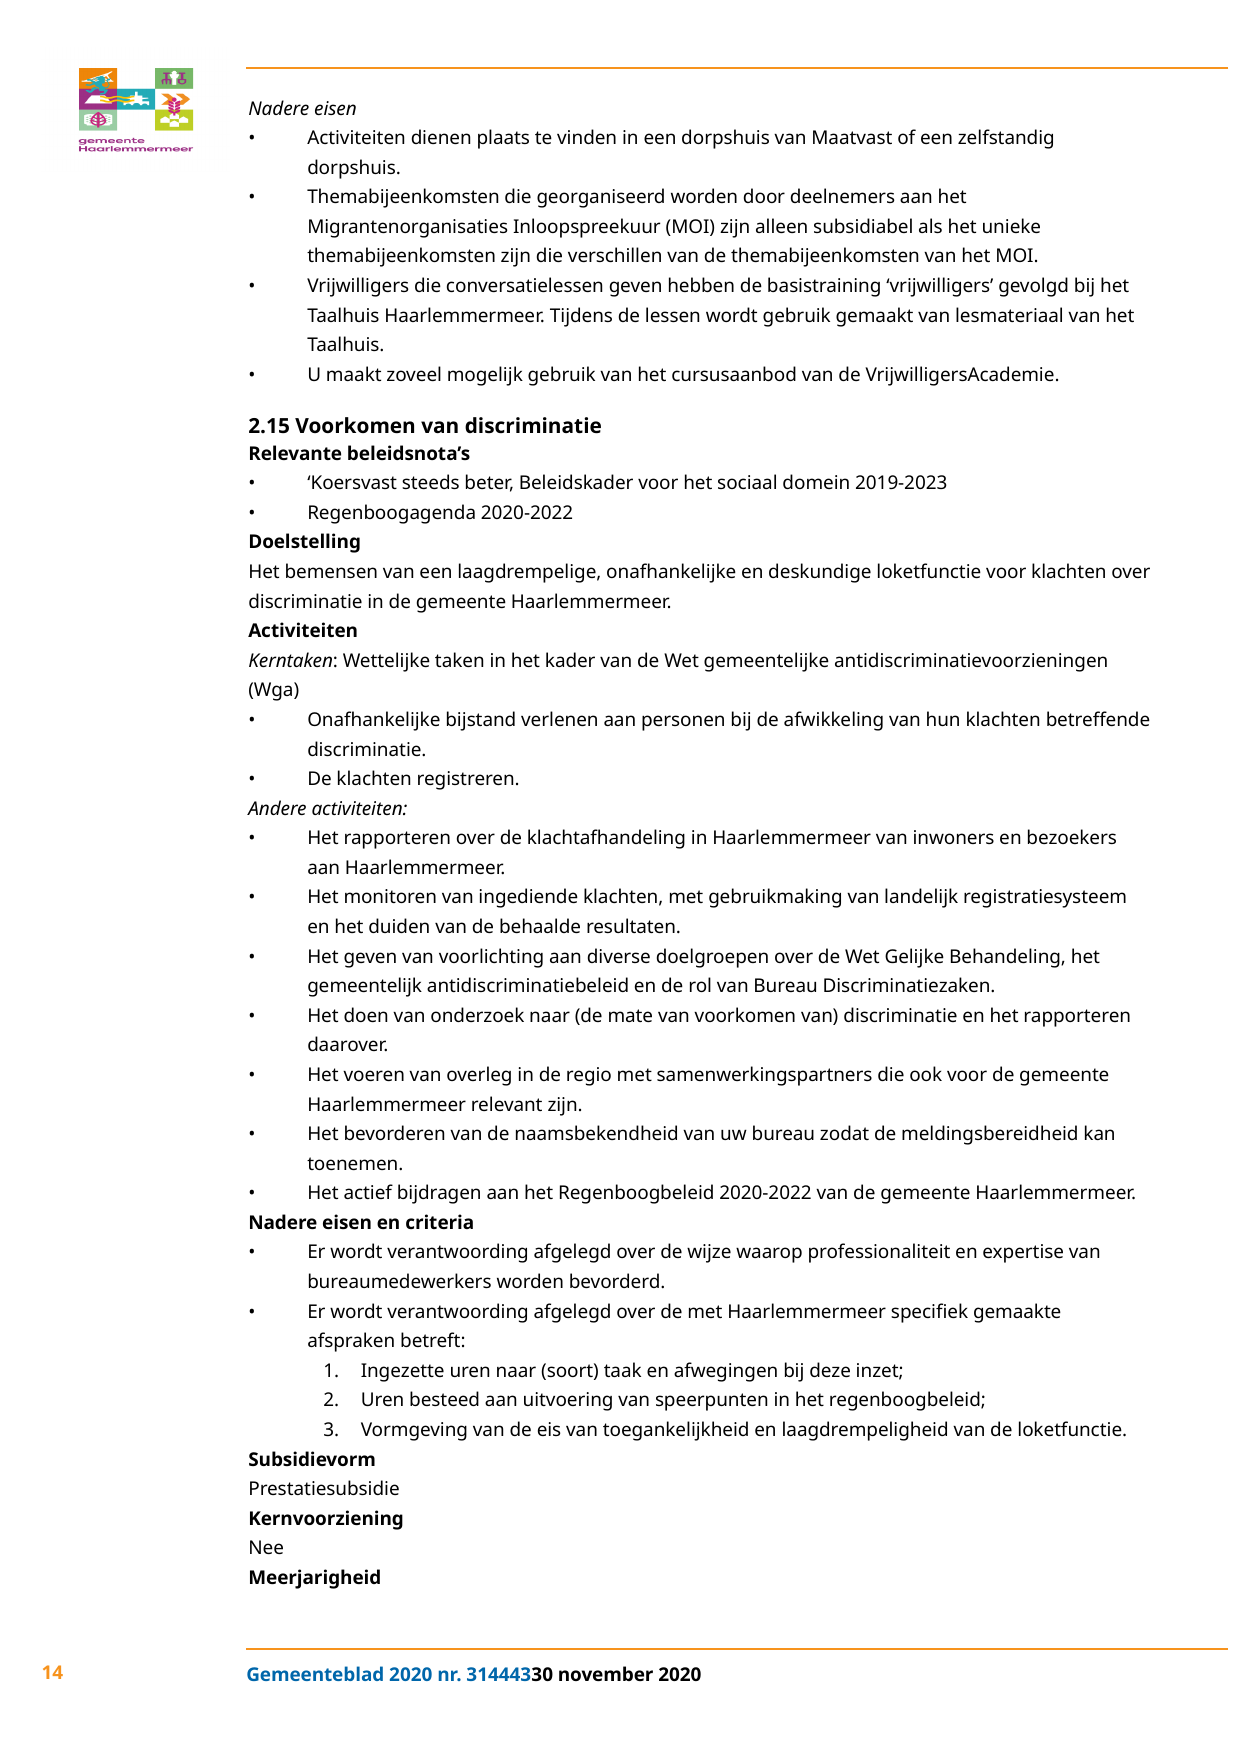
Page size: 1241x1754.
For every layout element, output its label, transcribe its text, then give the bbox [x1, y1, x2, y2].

list Het voeren van overleg in de regio met samenwerkingspartners die ook voor de gemeente Haarlemmermeer relevant zijn. [248, 1061, 1152, 1116]
list Het bevorderen van de naamsbekendheid van uw bureau zodat de meldingsbereidheid kan toenemen. [248, 1120, 1152, 1176]
list Regenboogagenda 2020-2022 [248, 499, 1152, 525]
list Vormgeving van de eis van toegankelijkheid en laagdrempeligheid van de loketfunctie. [323, 1416, 1152, 1442]
text Andere activiteiten: [248, 795, 1152, 821]
text Prestatiesubsidie [248, 1475, 1152, 1501]
list Activiteiten dienen plaats te vinden in een dorpshuis van Maatvast of een zelfstandig dorpshuis. [248, 124, 1152, 180]
text Activiteiten [248, 617, 1152, 643]
text Kernvoorziening [248, 1505, 1152, 1531]
list Het monitoren van ingediende klachten, met gebruikmaking van landelijk registratiesysteem en het duiden van de behaalde resultaten. [248, 884, 1152, 939]
list Er wordt verantwoording afgelegd over de met Haarlemmermeer specifiek gemaakte afspraken betreft: [248, 1298, 1152, 1353]
list Het geven van voorlichting aan diverse doelgroepen over de Wet Gelijke Behandeling, het gemeentelijk antidiscriminatiebeleid en de rol van Bureau Discriminatiezaken. [248, 943, 1152, 998]
text Relevante beleidsnota’s [248, 440, 1152, 466]
list ‘Koersvast steeds beter, Beleidskader voor het sociaal domein 2019-2023 [248, 469, 1152, 495]
text Nadere eisen en criteria [248, 1209, 1152, 1235]
text Doelstelling [248, 529, 1152, 554]
picture [41, 47, 231, 172]
text Kerntaken: Wettelijke taken in het kader van de Wet gemeentelijke antidiscriminatievoorzieningen (Wga) [248, 647, 1152, 702]
list Er wordt verantwoording afgelegd over de wijze waarop professionaliteit en expertise van bureaumedewerkers worden bevorderd. [248, 1239, 1152, 1294]
list Het actief bijdragen aan het Regenboogbeleid 2020-2022 van de gemeente Haarlemmermeer. [248, 1179, 1152, 1205]
list Ingezette uren naar (soort) taak en afwegingen bij deze inzet; [323, 1357, 1152, 1383]
list Uren besteed aan uitvoering van speerpunten in het regenboogbeleid; [323, 1387, 1152, 1412]
list U maakt zoveel mogelijk gebruik van het cursusaanbod van de VrijwilligersAcademie. [248, 361, 1152, 387]
list Vrijwilligers die conversatielessen geven hebben de basistraining ‘vrijwilligers’ gevolgd bij het Taalhuis Haarlemmermeer. Tijdens de lessen wordt gebruik gemaakt van lesmateriaal van het Taalhuis. [248, 272, 1152, 357]
text Het bemensen van een laagdrempelige, onafhankelijke en deskundige loketfunctie voor klachten over discriminatie in de gemeente Haarlemmermeer. [248, 558, 1152, 613]
text 2.15 Voorkomen van discriminatie [248, 411, 1152, 440]
text Subsidievorm [248, 1446, 1152, 1471]
list Onafhankelijke bijstand verlenen aan personen bij de afwikkeling van hun klachten betreffende discriminatie. [248, 706, 1152, 761]
list Themabijeenkomsten die georganiseerd worden door deelnemers aan het Migrantenorganisaties Inloopspreekuur (MOI) zijn alleen subsidiabel als het unieke themabijeenkomsten zijn die verschillen van de themabijeenkomsten van het MOI. [248, 183, 1152, 268]
text Nee [248, 1534, 1152, 1560]
list Het doen van onderzoek naar (de mate van voorkomen van) discriminatie en het rapporteren daarover. [248, 1002, 1152, 1057]
list De klachten registreren. [248, 765, 1152, 791]
text Meerjarigheid [248, 1564, 1152, 1590]
list Het rapporteren over de klachtafhandeling in Haarlemmermeer van inwoners en bezoekers aan Haarlemmermeer. [248, 824, 1152, 880]
text Nadere eisen [248, 95, 1152, 121]
